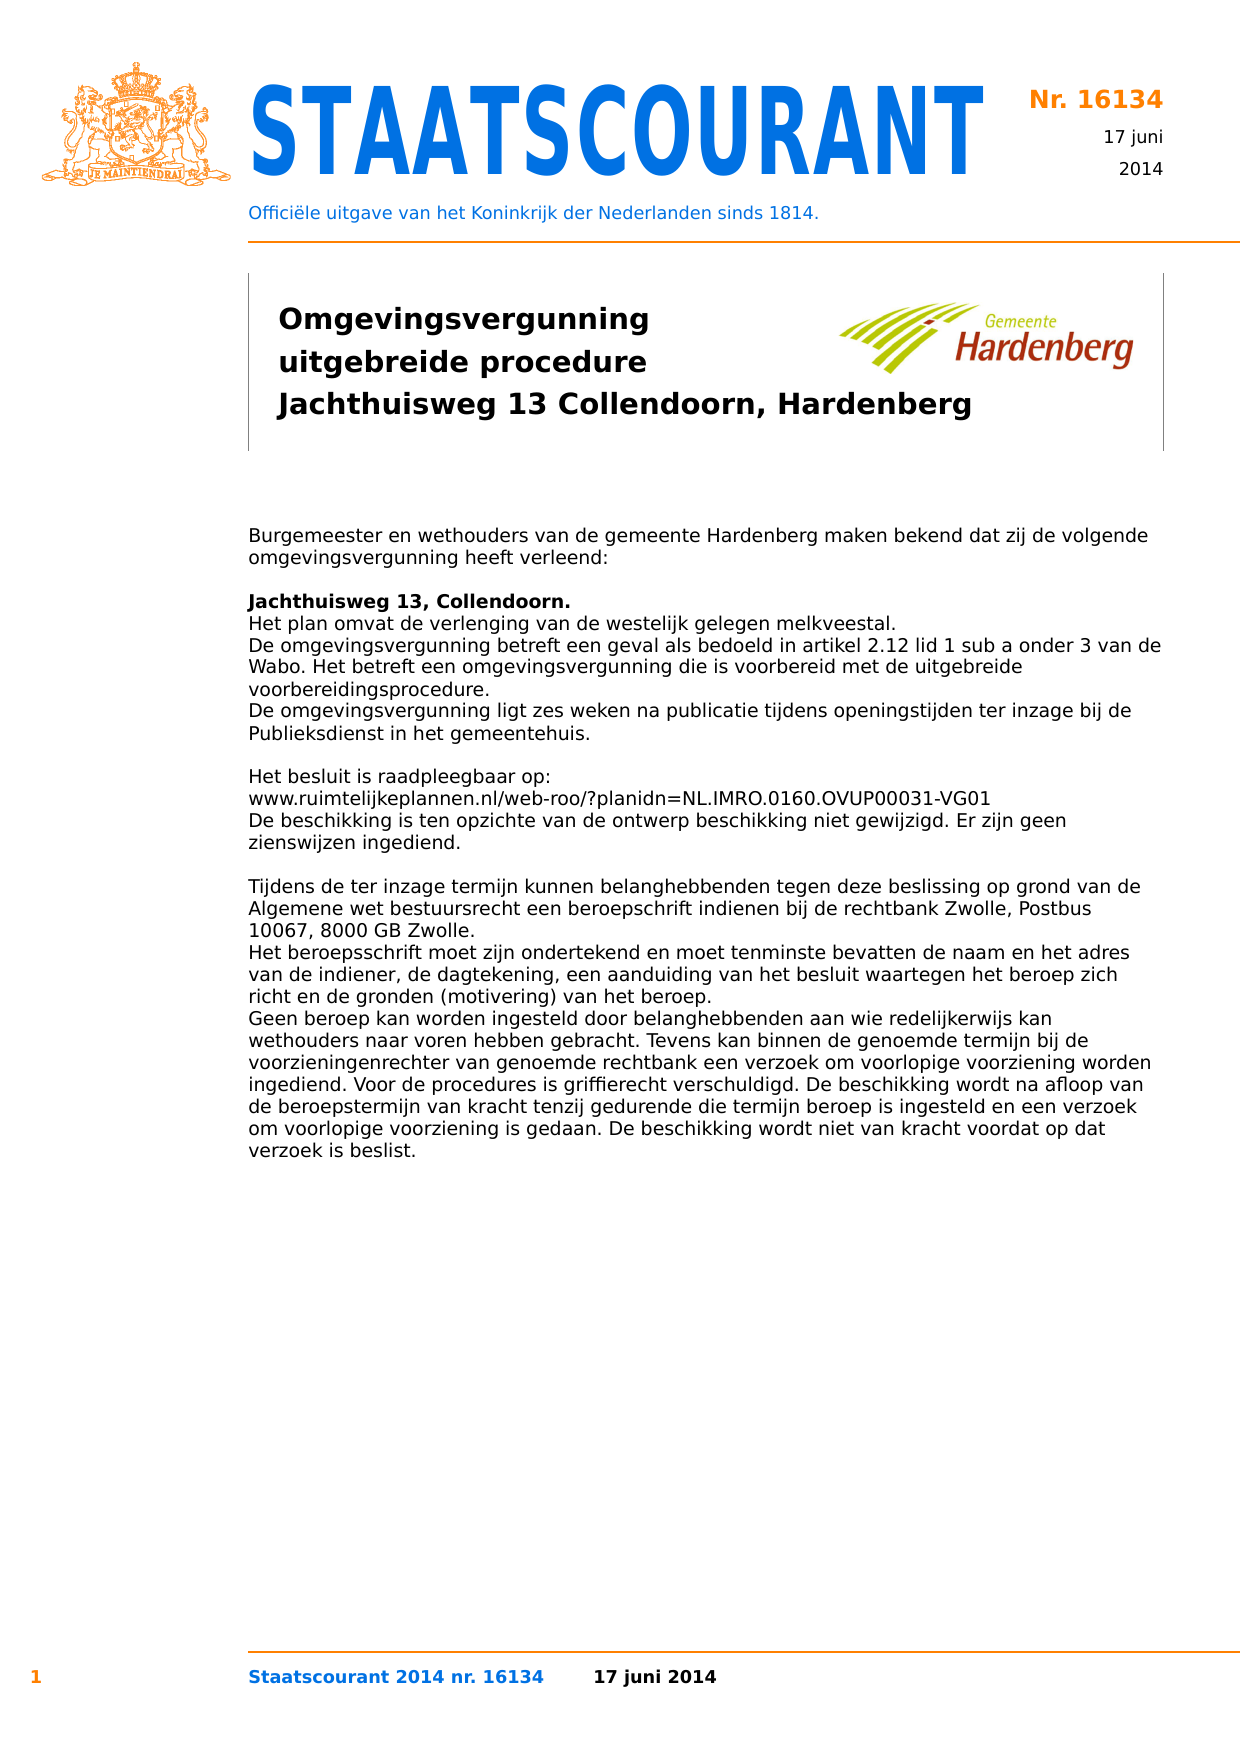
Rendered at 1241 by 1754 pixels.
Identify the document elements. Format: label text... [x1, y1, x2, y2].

table_cell Officiële uitgave van het Koninkrijk der Nederlanden sinds 1814. [248, 203, 1240, 241]
text Het besluit is raadpleegbaar op: [248, 766, 1163, 788]
text Het plan omvat de verlenging van de westelijk gelegen melkveestal. [248, 612, 1163, 634]
text Geen beroep kan worden ingesteld door belanghebbenden aan wie redelijkerwijs kan wethouders naar voren hebben gebracht. Tevens kan binnen de genoemde termijn bij de voorzieningenrechter van genoemde rechtbank een verzoek om voorlopige voorziening worden ingediend. Voor de procedures is griffierecht verschuldigd. De beschikking wordt na afloop van de beroepstermijn van kracht tenzij gedurende die termijn beroep is ingesteld en een verzoek om voorlopige voorziening is gedaan. De beschikking wordt niet van kracht voordat op dat verzoek is beslist. [248, 1008, 1163, 1162]
text De omgevingsvergunning betreft een geval als bedoeld in artikel 2.12 lid 1 sub a onder 3 van de Wabo. Het betreft een omgevingsvergunning die is voorbereid met de uitgebreide voorbereidingsprocedure. [248, 634, 1163, 700]
table_header [25, 62, 248, 241]
text Burgemeester en wethouders van de gemeente Hardenberg maken bekend dat zij de volgende omgevingsvergunning heeft verleend: [248, 525, 1163, 569]
table_cell 17 juni [998, 121, 1240, 153]
text Het beroepsschrift moet zijn ondertekend en moet tenminste bevatten de naam en het adres van de indiener, de dagtekening, een aanduiding van het besluit waartegen het beroep zich richt en de gronden (motivering) van het beroep. [248, 942, 1163, 1008]
text De omgevingsvergunning ligt zes weken na publicatie tijdens openingstijden ter inzage bij de Publieksdienst in het gemeentehuis. [248, 700, 1163, 744]
text www.ruimtelijkeplannen.nl/web-roo/?planidn=NL.IMRO.0160.OVUP00031-VG01 [248, 788, 1163, 810]
picture [41, 62, 231, 186]
subtitle Omgevingsvergunning uitgebreide procedure Jachthuisweg 13 Collendoorn, Hardenberg [249, 273, 1163, 451]
text Tijdens de ter inzage termijn kunnen belanghebbenden tegen deze beslissing op grond van de Algemene wet bestuursrecht een beroepschrift indienen bij de rechtbank Zwolle, Postbus 10067, 8000 GB Zwolle. [248, 876, 1163, 942]
text De beschikking is ten opzichte van de ontwerp beschikking niet gewijzigd. Er zijn geen zienswijzen ingediend. [248, 810, 1163, 854]
table_header STAATSCOURANT [248, 62, 998, 203]
picture [838, 302, 1134, 374]
table_header Nr. 16134 [998, 62, 1240, 121]
text Jachthuisweg 13, Collendoorn. [248, 591, 1163, 612]
table_cell 2014 [998, 153, 1240, 203]
